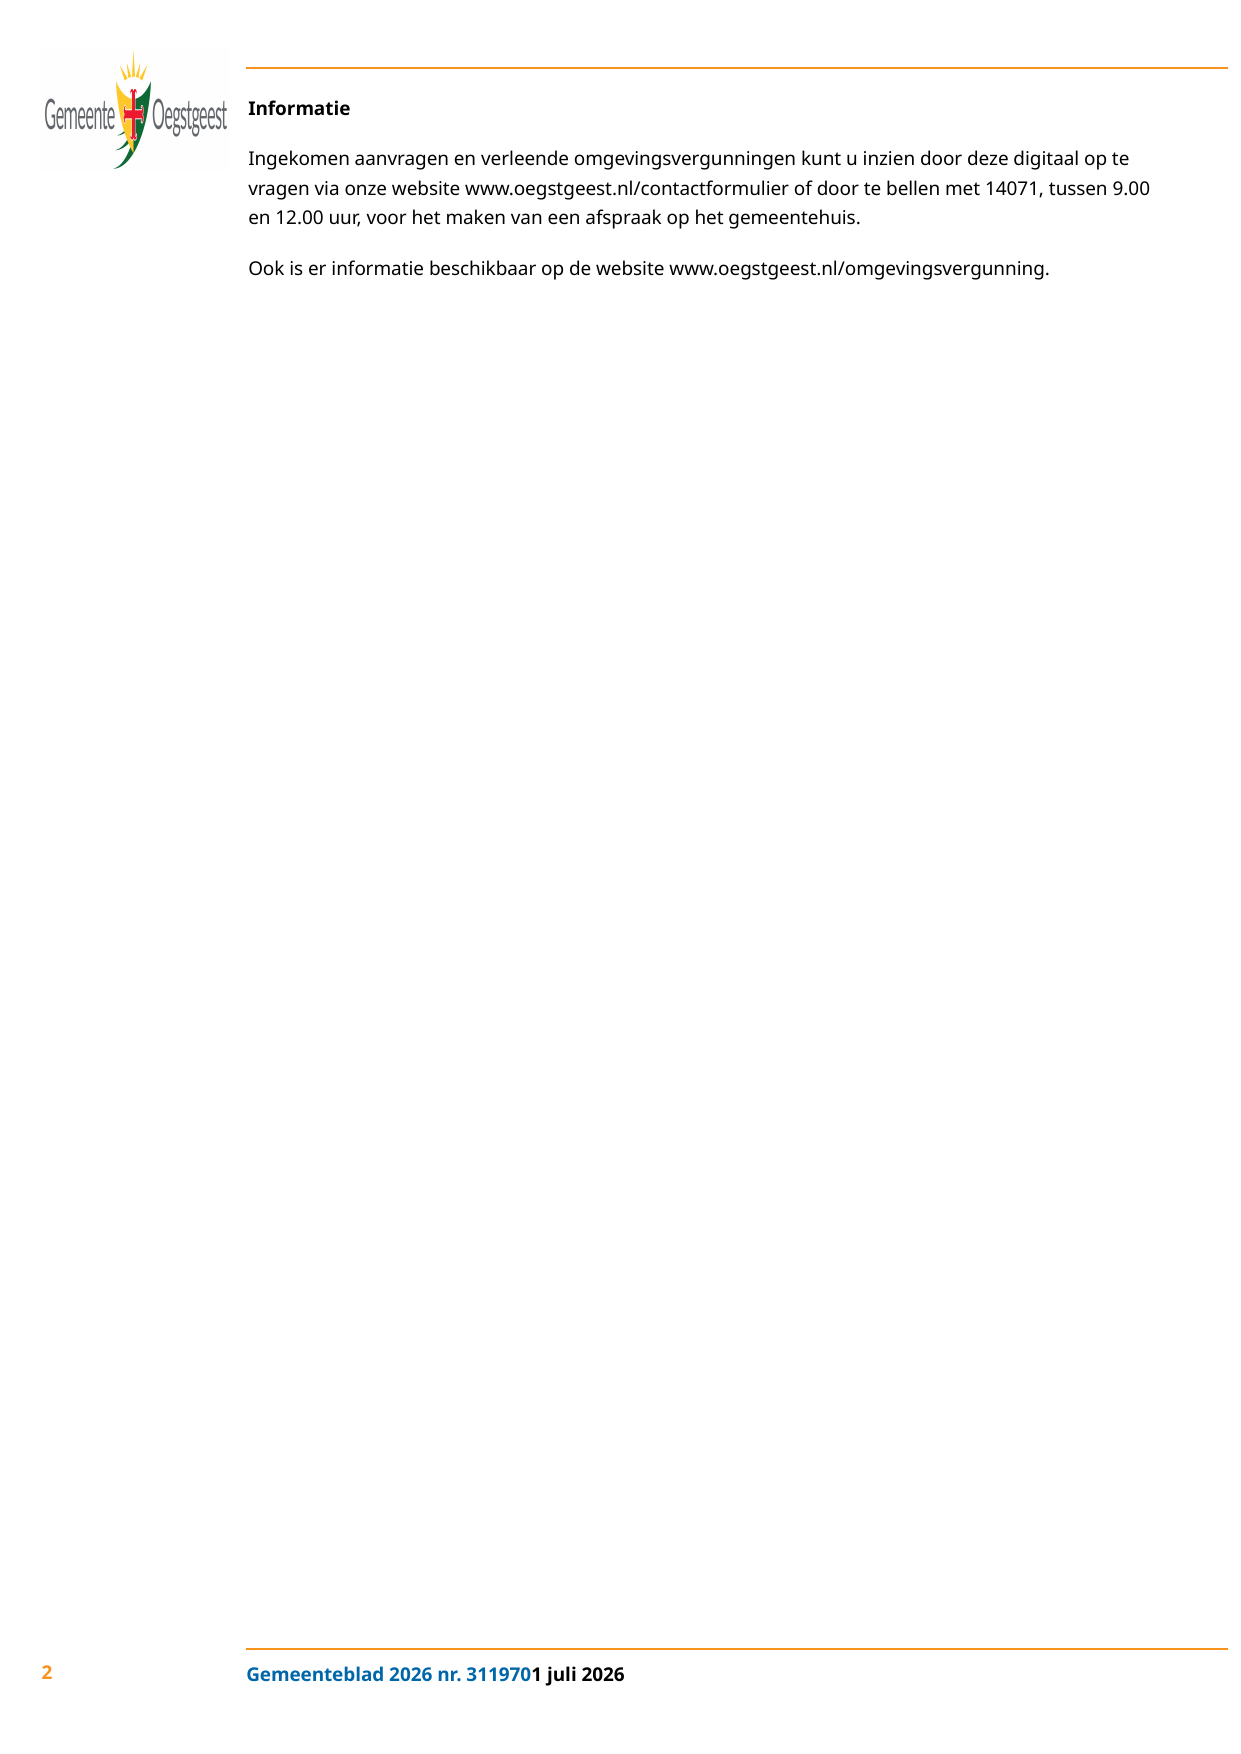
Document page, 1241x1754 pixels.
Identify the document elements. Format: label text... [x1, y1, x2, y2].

text Ook is er informatie beschikbaar op de website www.oegstgeest.nl/omgevingsvergunning. [248, 255, 1152, 281]
text Ingekomen aanvragen en verleende omgevingsvergunningen kunt u inzien door deze digitaal op te vragen via onze website www.oegstgeest.nl/contactformulier of door te bellen met 14071, tussen 9.00 en 12.00 uur, voor het maken van een afspraak op het gemeentehuis. [248, 145, 1152, 230]
text Informatie [248, 95, 1152, 121]
picture [41, 47, 231, 172]
